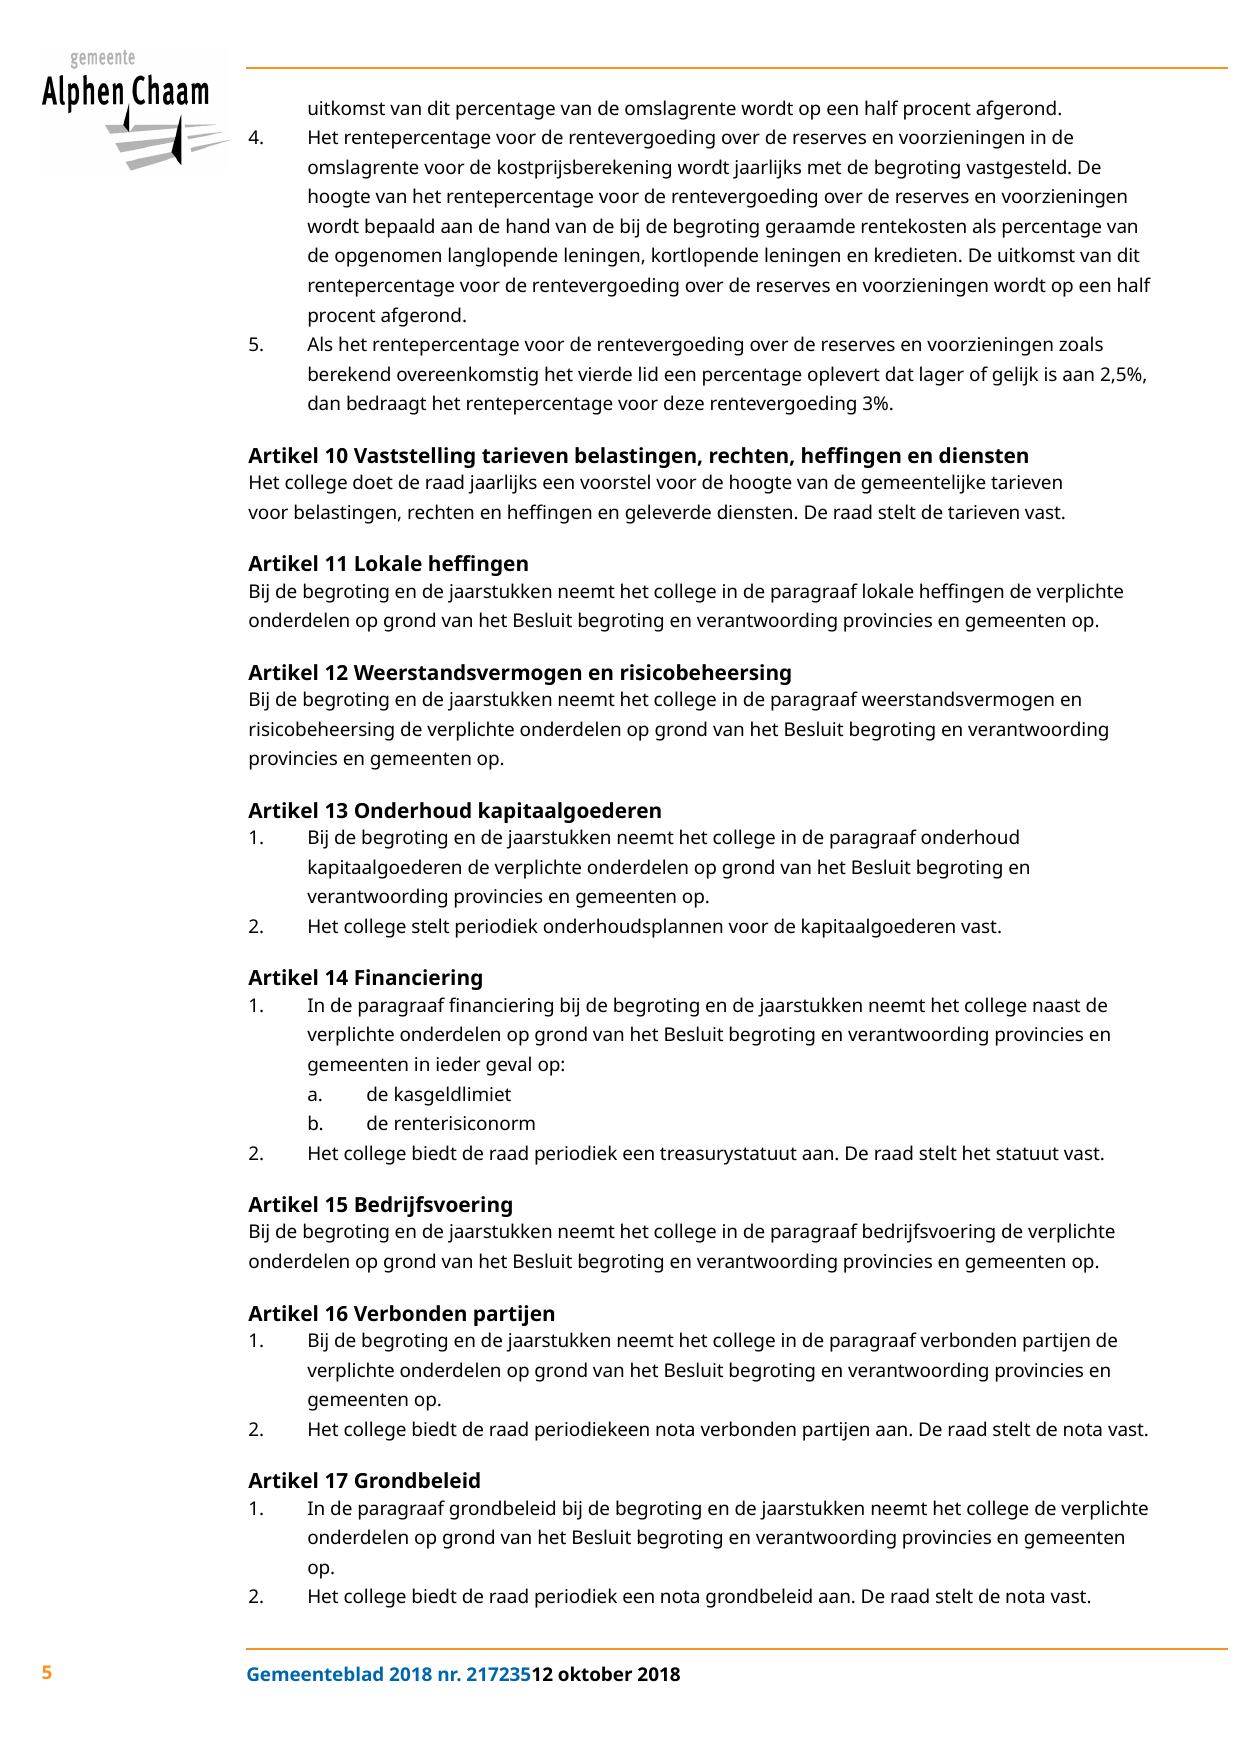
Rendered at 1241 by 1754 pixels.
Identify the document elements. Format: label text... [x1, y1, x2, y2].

list de renterisiconorm [307, 1110, 1152, 1136]
text Artikel 10 Vaststelling tarieven belastingen, rechten, heffingen en diensten [248, 441, 1152, 469]
list Het college biedt de raad periodiek een nota grondbeleid aan. De raad stelt de nota vast. [248, 1583, 1152, 1609]
text Artikel 11 Lokale heffingen [248, 549, 1152, 578]
list In de paragraaf financiering bij de begroting en de jaarstukken neemt het college naast de verplichte onderdelen op grond van het Besluit begroting en verantwoording provincies en gemeenten in ieder geval op: [248, 992, 1152, 1077]
list Het college biedt de raad periodiek een treasurystatuut aan. De raad stelt het statuut vast. [248, 1140, 1152, 1166]
text Artikel 15 Bedrijfsvoering [248, 1190, 1152, 1219]
list Bij de begroting en de jaarstukken neemt het college in de paragraaf onderhoud kapitaalgoederen de verplichte onderdelen op grond van het Besluit begroting en verantwoording provincies en gemeenten op. [248, 824, 1152, 909]
text Bij de begroting en de jaarstukken neemt het college in de paragraaf lokale heffingen de verplichte onderdelen op grond van het Besluit begroting en verantwoording provincies en gemeenten op. [248, 578, 1152, 633]
text Artikel 13 Onderhoud kapitaalgoederen [248, 796, 1152, 824]
list de kasgeldlimiet [307, 1081, 1152, 1106]
list Het rentepercentage voor de rentevergoeding over de reserves en voorzieningen in de omslagrente voor de kostprijsberekening wordt jaarlijks met de begroting vastgesteld. De hoogte van het rentepercentage voor de rentevergoeding over de reserves en voorzieningen wordt bepaald aan de hand van de bij de begroting geraamde rentekosten als percentage van de opgenomen langlopende leningen, kortlopende leningen en kredieten. De uitkomst van dit rentepercentage voor de rentevergoeding over de reserves en voorzieningen wordt op een half procent afgerond. [248, 124, 1152, 328]
picture [41, 47, 231, 172]
list Het college biedt de raad periodiekeen nota verbonden partijen aan. De raad stelt de nota vast. [248, 1416, 1152, 1442]
text voor belastingen, rechten en heffingen en geleverde diensten. De raad stelt de tarieven vast. [248, 499, 1152, 525]
list In de paragraaf grondbeleid bij de begroting en de jaarstukken neemt het college de verplichte onderdelen op grond van het Besluit begroting en verantwoording provincies en gemeenten op. [248, 1495, 1152, 1580]
text Artikel 12 Weerstandsvermogen en risicobeheersing [248, 658, 1152, 686]
text Artikel 16 Verbonden partijen [248, 1299, 1152, 1327]
list Als het rentepercentage voor de rentevergoeding over de reserves en voorzieningen zoals berekend overeenkomstig het vierde lid een percentage oplevert dat lager of gelijk is aan 2,5%, dan bedraagt het rentepercentage voor deze rentevergoeding 3%. [248, 331, 1152, 416]
text Artikel 17 Grondbeleid [248, 1466, 1152, 1495]
list uitkomst van dit percentage van de omslagrente wordt op een half procent afgerond. [248, 95, 1152, 121]
list Bij de begroting en de jaarstukken neemt het college in de paragraaf verbonden partijen de verplichte onderdelen op grond van het Besluit begroting en verantwoording provincies en gemeenten op. [248, 1327, 1152, 1412]
list Het college stelt periodiek onderhoudsplannen voor de kapitaalgoederen vast. [248, 913, 1152, 939]
text Bij de begroting en de jaarstukken neemt het college in de paragraaf bedrijfsvoering de verplichte onderdelen op grond van het Besluit begroting en verantwoording provincies en gemeenten op. [248, 1219, 1152, 1274]
text Bij de begroting en de jaarstukken neemt het college in de paragraaf weerstandsvermogen en risicobeheersing de verplichte onderdelen op grond van het Besluit begroting en verantwoording provincies en gemeenten op. [248, 686, 1152, 771]
text Het college doet de raad jaarlijks een voorstel voor de hoogte van de gemeentelijke tarieven [248, 469, 1152, 495]
text Artikel 14 Financiering [248, 963, 1152, 992]
